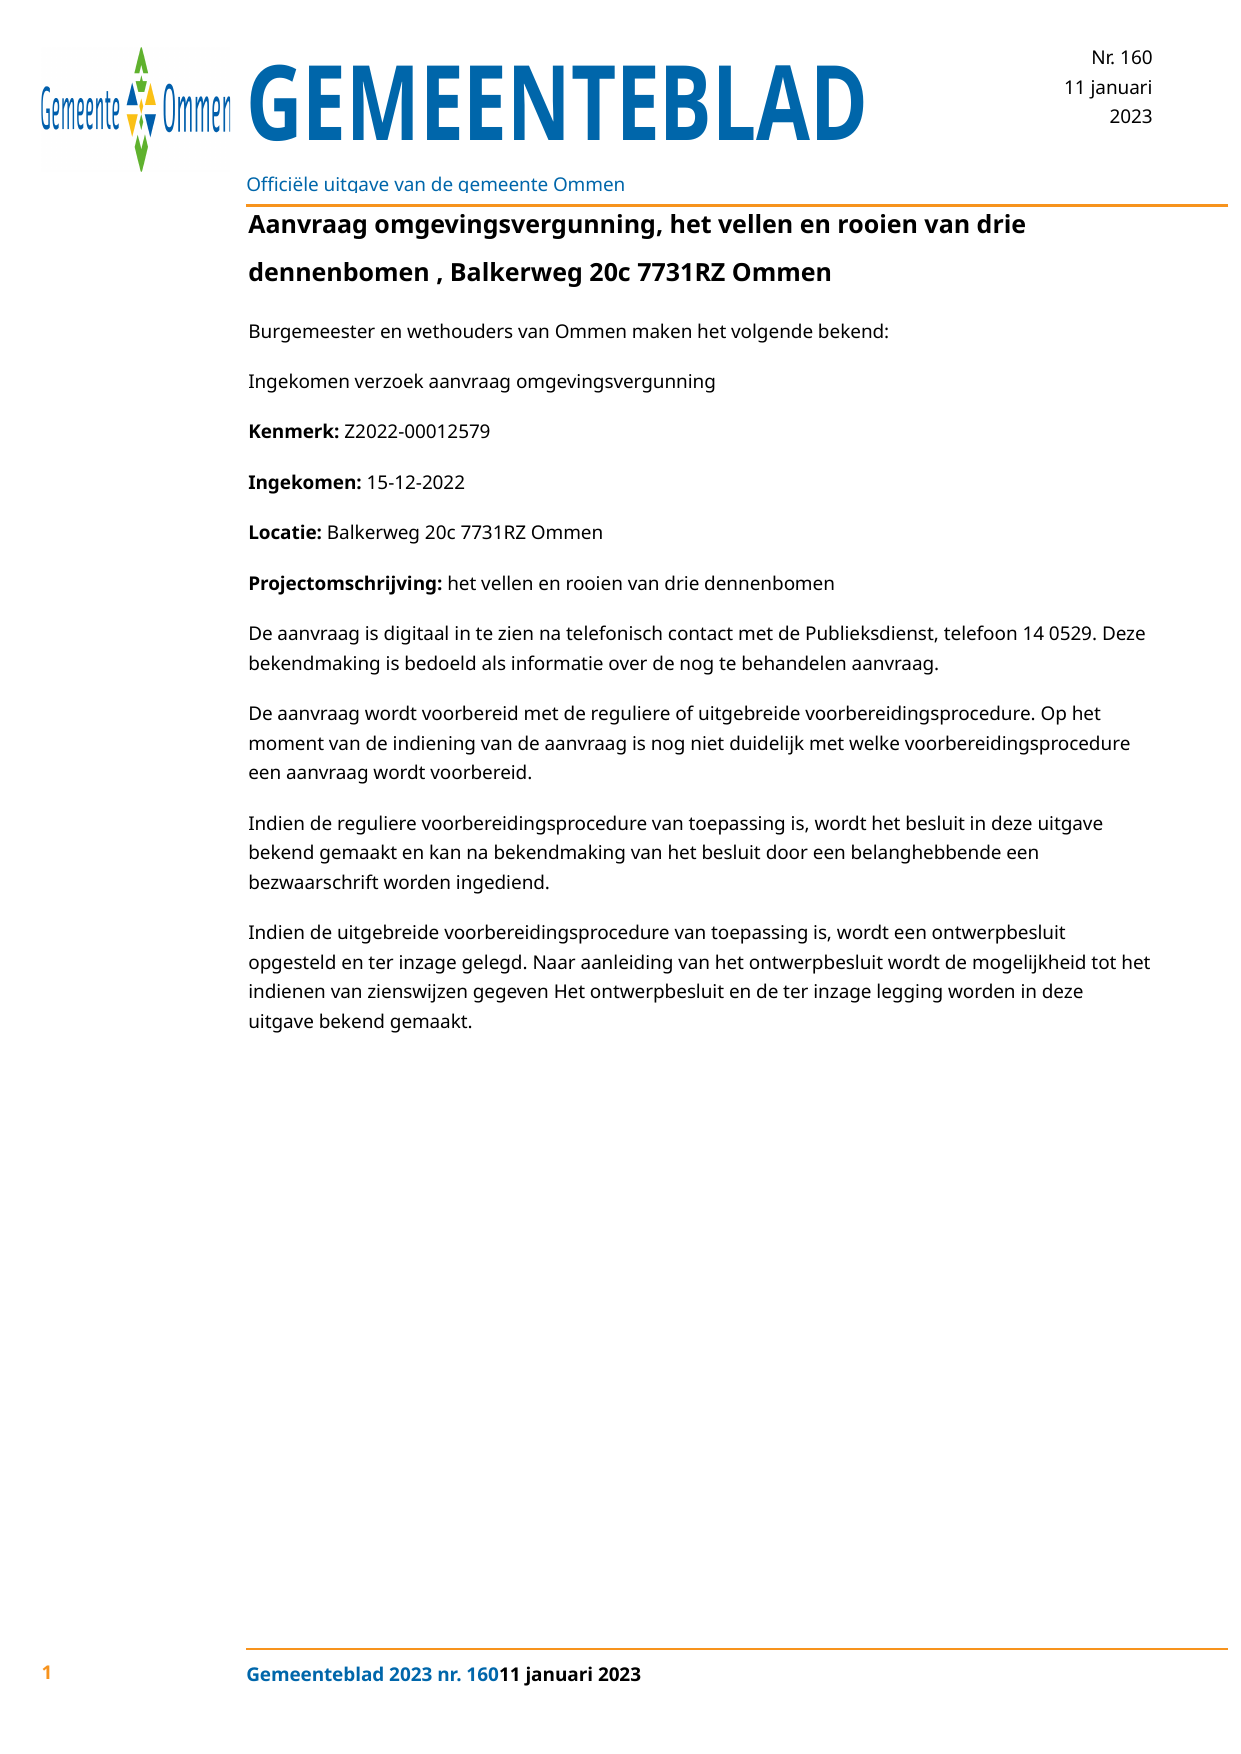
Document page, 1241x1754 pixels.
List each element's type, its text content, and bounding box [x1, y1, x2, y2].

text Locatie: Balkerweg 20c 7731RZ Ommen [248, 519, 1152, 545]
text Ingekomen: 15-12-2022 [248, 469, 1152, 495]
text Indien de reguliere voorbereidingsprocedure van toepassing is, wordt het besluit in deze uitgave bekend gemaakt en kan na bekendmaking van het besluit door een belanghebbende een bezwaarschrift worden ingediend. [248, 810, 1152, 895]
text Ingekomen verzoek aanvraag omgevingsvergunning [248, 368, 1152, 394]
text Burgemeester en wethouders van Ommen maken het volgende bekend: [248, 318, 1152, 344]
picture [41, 47, 231, 172]
text De aanvraag is digitaal in te zien na telefonisch contact met de Publieksdienst, telefoon 14 0529. Deze bekendmaking is bedoeld als informatie over de nog te behandelen aanvraag. [248, 620, 1152, 676]
text Aanvraag omgevingsvergunning, het vellen en rooien van drie dennenbomen , Balkerweg 20c 7731RZ Ommen [248, 207, 1152, 288]
text Projectomschrijving: het vellen en rooien van drie dennenbomen [248, 570, 1152, 596]
text Kenmerk: Z2022-00012579 [248, 419, 1152, 444]
text De aanvraag wordt voorbereid met de reguliere of uitgebreide voorbereidingsprocedure. Op het moment van de indiening van de aanvraag is nog niet duidelijk met welke voorbereidingsprocedure een aanvraag wordt voorbereid. [248, 700, 1152, 785]
text Indien de uitgebreide voorbereidingsprocedure van toepassing is, wordt een ontwerpbesluit opgesteld en ter inzage gelegd. Naar aanleiding van het ontwerpbesluit wordt de mogelijkheid tot het indienen van zienswijzen gegeven Het ontwerpbesluit en de ter inzage legging worden in deze uitgave bekend gemaakt. [248, 919, 1152, 1034]
